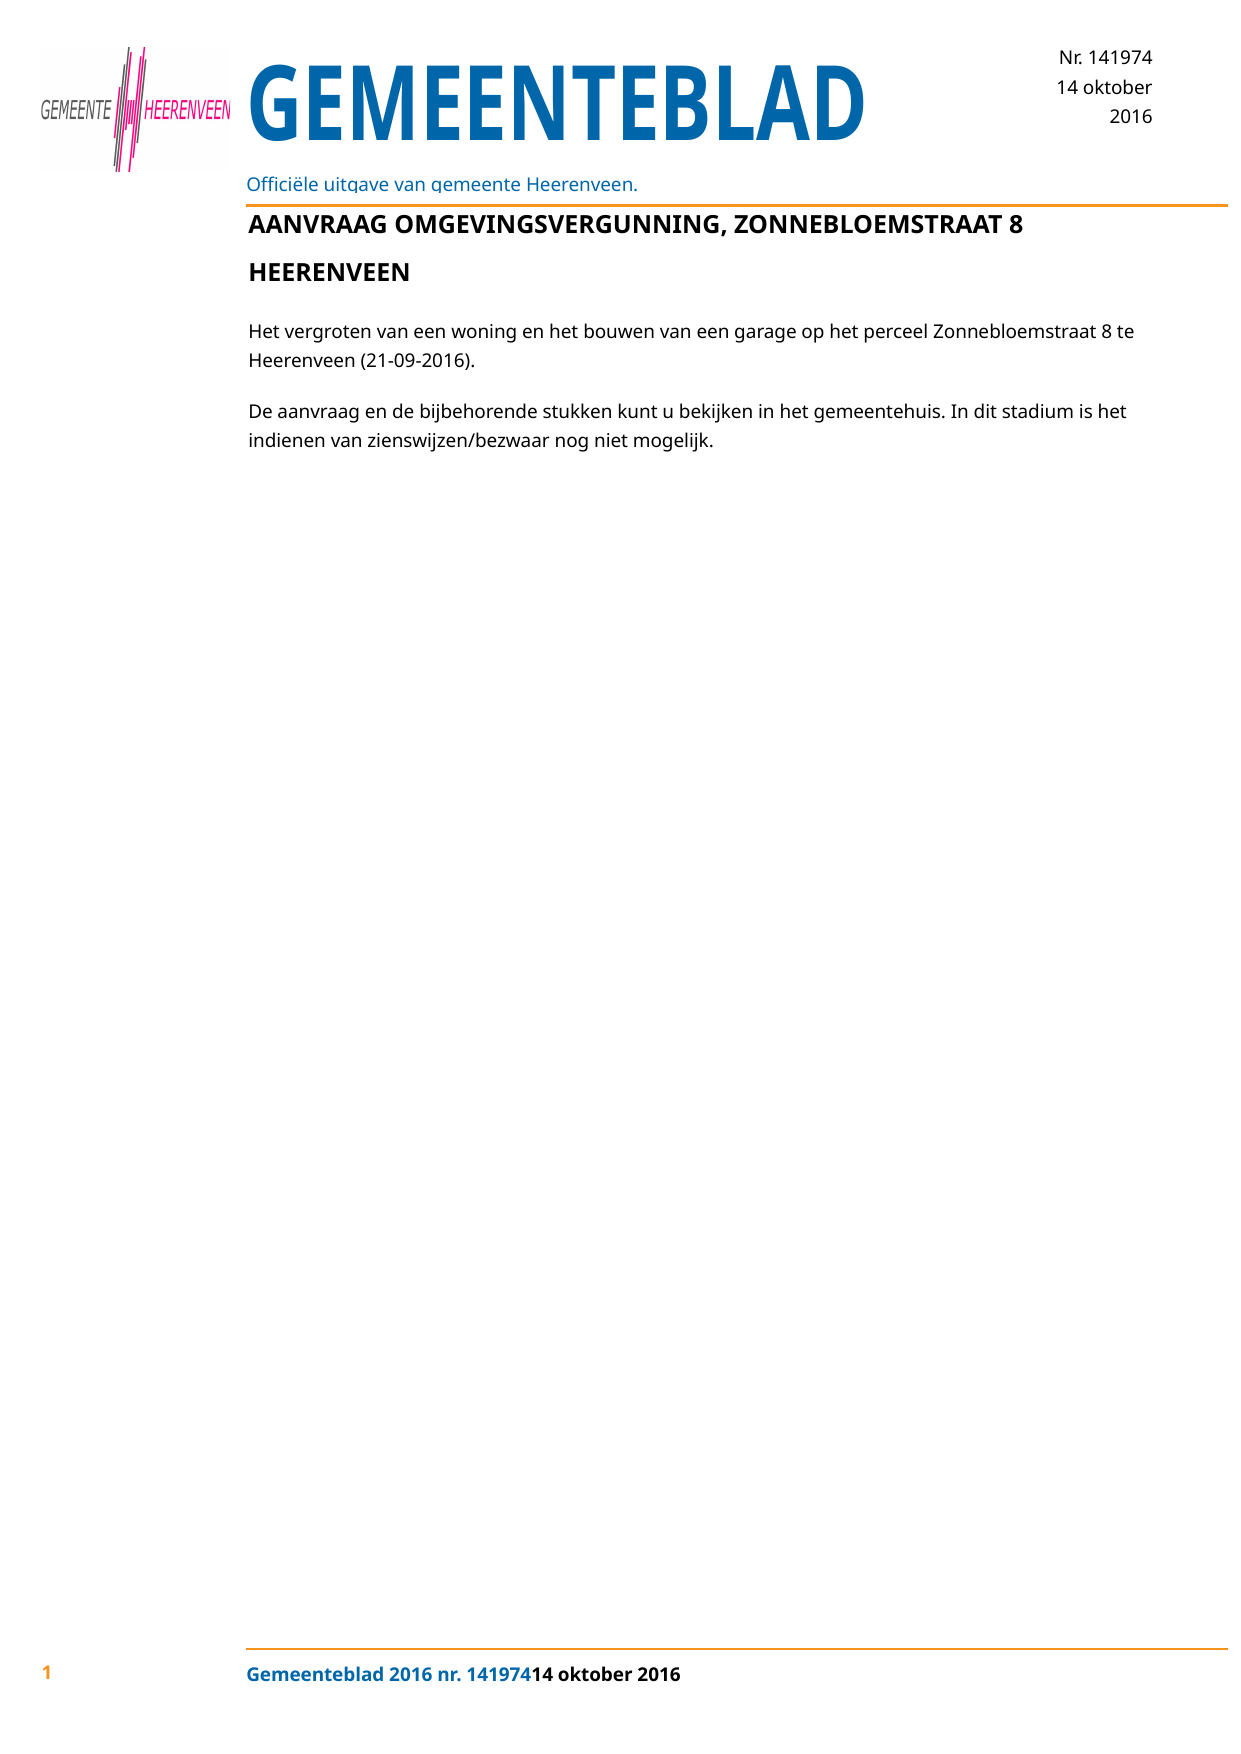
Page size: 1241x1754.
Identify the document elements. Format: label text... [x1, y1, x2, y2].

text Het vergroten van een woning en het bouwen van een garage op het perceel Zonnebloemstraat 8 te Heerenveen (21-09-2016). [248, 318, 1152, 373]
text AANVRAAG OMGEVINGSVERGUNNING, ZONNEBLOEMSTRAAT 8 HEERENVEEN [248, 207, 1152, 288]
picture [41, 47, 231, 172]
text De aanvraag en de bijbehorende stukken kunt u bekijken in het gemeentehuis. In dit stadium is het indienen van zienswijzen/bezwaar nog niet mogelijk. [248, 398, 1152, 453]
